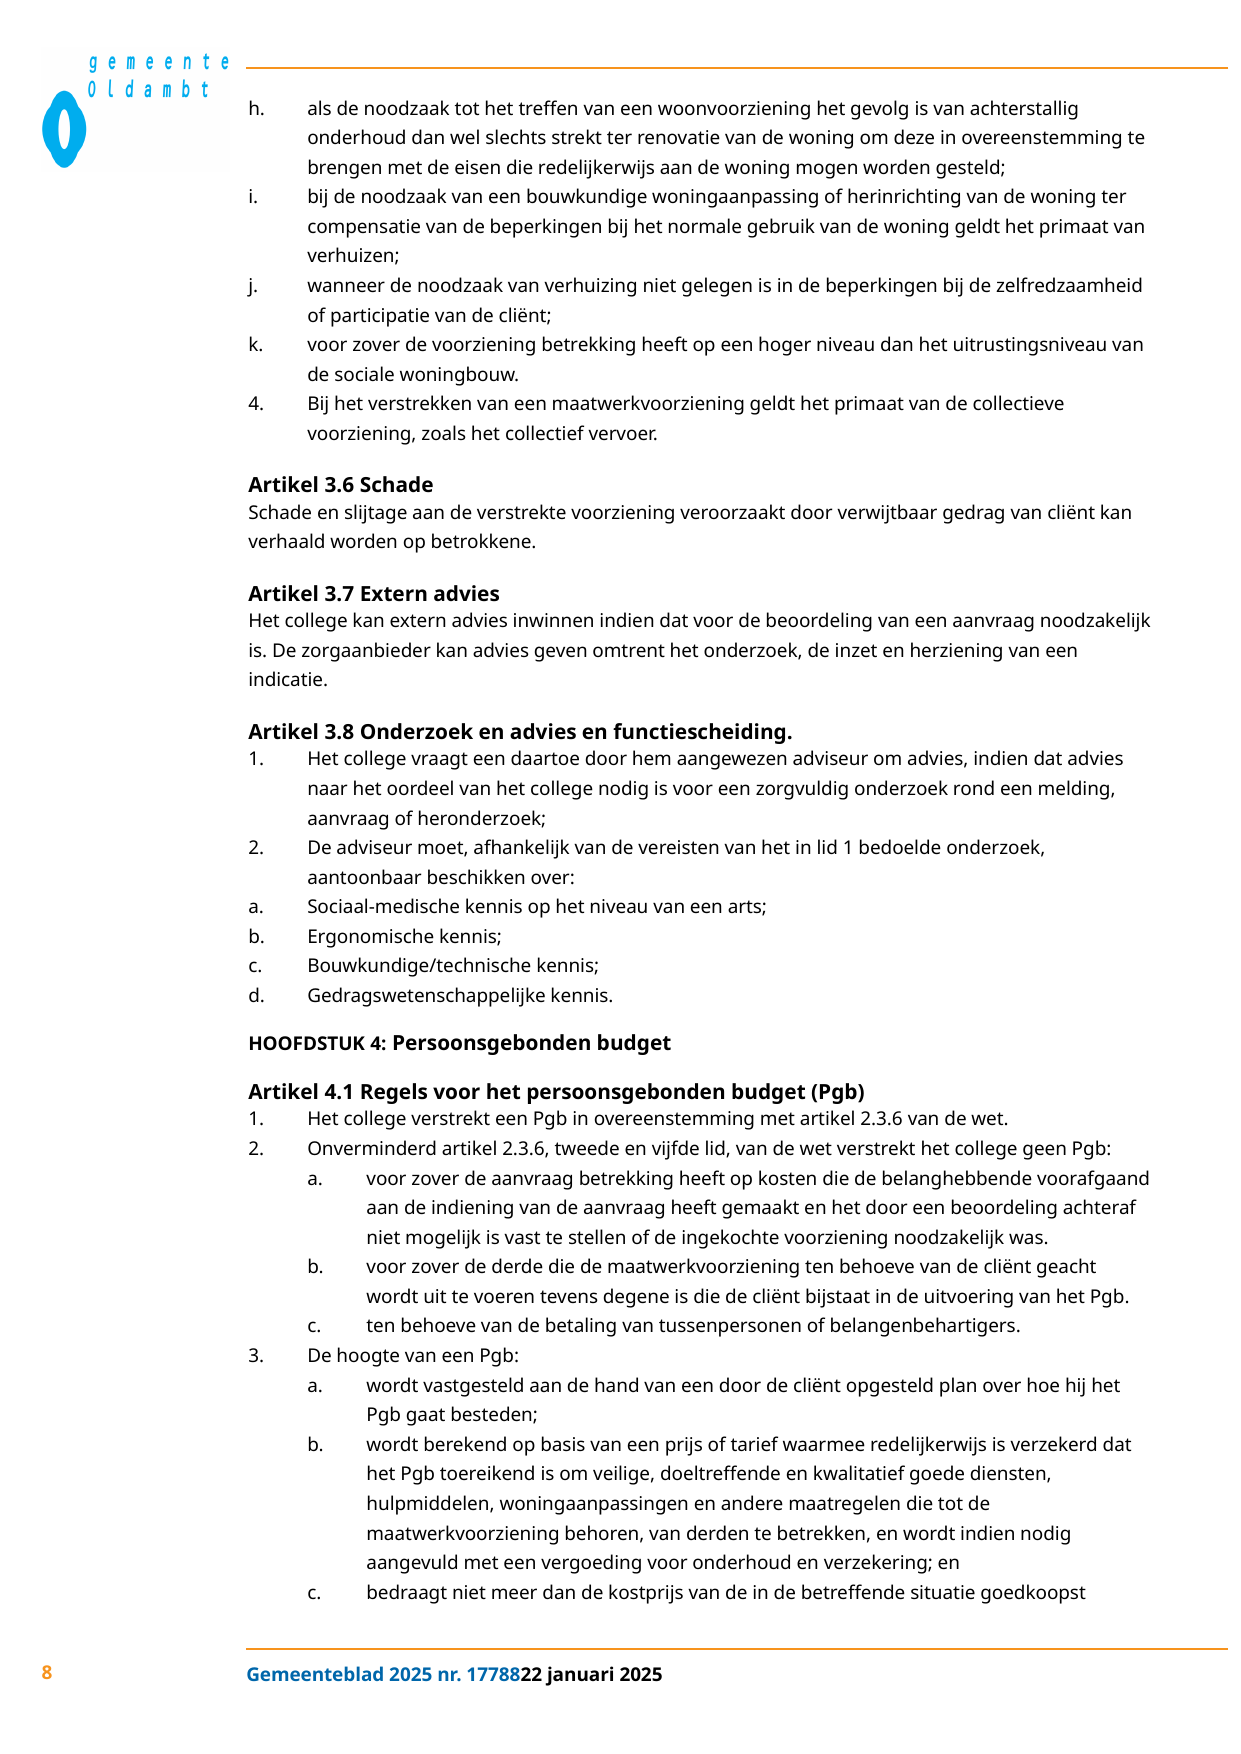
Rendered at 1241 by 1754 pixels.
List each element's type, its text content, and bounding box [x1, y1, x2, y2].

list Onverminderd artikel 2.3.6, tweede en vijfde lid, van de wet verstrekt het college geen Pgb: [248, 1135, 1152, 1161]
list Sociaal-medische kennis op het niveau van een arts; [248, 893, 1152, 919]
text Artikel 3.6 Schade [248, 471, 1152, 499]
text Artikel 4.1 Regels voor het persoonsgebonden budget (Pgb) [248, 1077, 1152, 1106]
list Het college vraagt een daartoe door hem aangewezen adviseur om advies, indien dat advies naar het oordeel van het college nodig is voor een zorgvuldig onderzoek rond een melding, aanvraag of heronderzoek; [248, 746, 1152, 830]
list ten behoeve van de betaling van tussenpersonen of belangenbehartigers. [307, 1313, 1152, 1338]
text Artikel 3.7 Extern advies [248, 579, 1152, 607]
text Schade en slijtage aan de verstrekte voorziening veroorzaakt door verwijtbaar gedrag van cliënt kan verhaald worden op betrokkene. [248, 499, 1152, 554]
list wordt berekend op basis van een prijs of tarief waarmee redelijkerwijs is verzekerd dat het Pgb toereikend is om veilige, doeltreffende en kwalitatief goede diensten, hulpmiddelen, woningaanpassingen en andere maatregelen die tot de maatwerkvoorziening behoren, van derden te betrekken, en wordt indien nodig aangevuld met een vergoeding voor onderhoud en verzekering; en [307, 1431, 1152, 1575]
list als de noodzaak tot het treffen van een woonvoorziening het gevolg is van achterstallig onderhoud dan wel slechts strekt ter renovatie van de woning om deze in overeenstemming te brengen met de eisen die redelijkerwijs aan de woning mogen worden gesteld; [248, 95, 1152, 180]
list Bij het verstrekken van een maatwerkvoorziening geldt het primaat van de collectieve voorziening, zoals het collectief vervoer. [248, 391, 1152, 446]
text Artikel 3.8 Onderzoek en advies en functiescheiding. [248, 717, 1152, 746]
picture [41, 47, 231, 172]
list De adviseur moet, afhankelijk van de vereisten van het in lid 1 bedoelde onderzoek, aantoonbaar beschikken over: [248, 834, 1152, 889]
list Gedragswetenschappelijke kennis. [248, 982, 1152, 1008]
list voor zover de voorziening betrekking heeft op een hoger niveau dan het uitrustingsniveau van de sociale woningbouw. [248, 331, 1152, 387]
list bedraagt niet meer dan de kostprijs van de in de betreffende situatie goedkoopst [307, 1579, 1152, 1604]
list voor zover de aanvraag betrekking heeft op kosten die de belanghebbende voorafgaand aan de indiening van de aanvraag heeft gemaakt en het door een beoordeling achteraf niet mogelijk is vast te stellen of de ingekochte voorziening noodzakelijk was. [307, 1165, 1152, 1249]
list Het college verstrekt een Pgb in overeenstemming met artikel 2.3.6 van de wet. [248, 1106, 1152, 1131]
text HOOFDSTUK 4: Persoonsgebonden budget [248, 1028, 1152, 1056]
list Bouwkundige/technische kennis; [248, 953, 1152, 978]
list Ergonomische kennis; [248, 923, 1152, 949]
list wanneer de noodzaak van verhuizing niet gelegen is in de beperkingen bij de zelfredzaamheid of participatie van de cliënt; [248, 272, 1152, 328]
list bij de noodzaak van een bouwkundige woningaanpassing of herinrichting van de woning ter compensatie van de beperkingen bij het normale gebruik van de woning geldt het primaat van verhuizen; [248, 183, 1152, 268]
list voor zover de derde die de maatwerkvoorziening ten behoeve van de cliënt geacht wordt uit te voeren tevens degene is die de cliënt bijstaat in de uitvoering van het Pgb. [307, 1253, 1152, 1309]
list wordt vastgesteld aan de hand van een door de cliënt opgesteld plan over hoe hij het Pgb gaat besteden; [307, 1372, 1152, 1427]
text Het college kan extern advies inwinnen indien dat voor de beoordeling van een aanvraag noodzakelijk is. De zorgaanbieder kan advies geven omtrent het onderzoek, de inzet en herziening van een indicatie. [248, 607, 1152, 692]
list De hoogte van een Pgb: [248, 1342, 1152, 1368]
